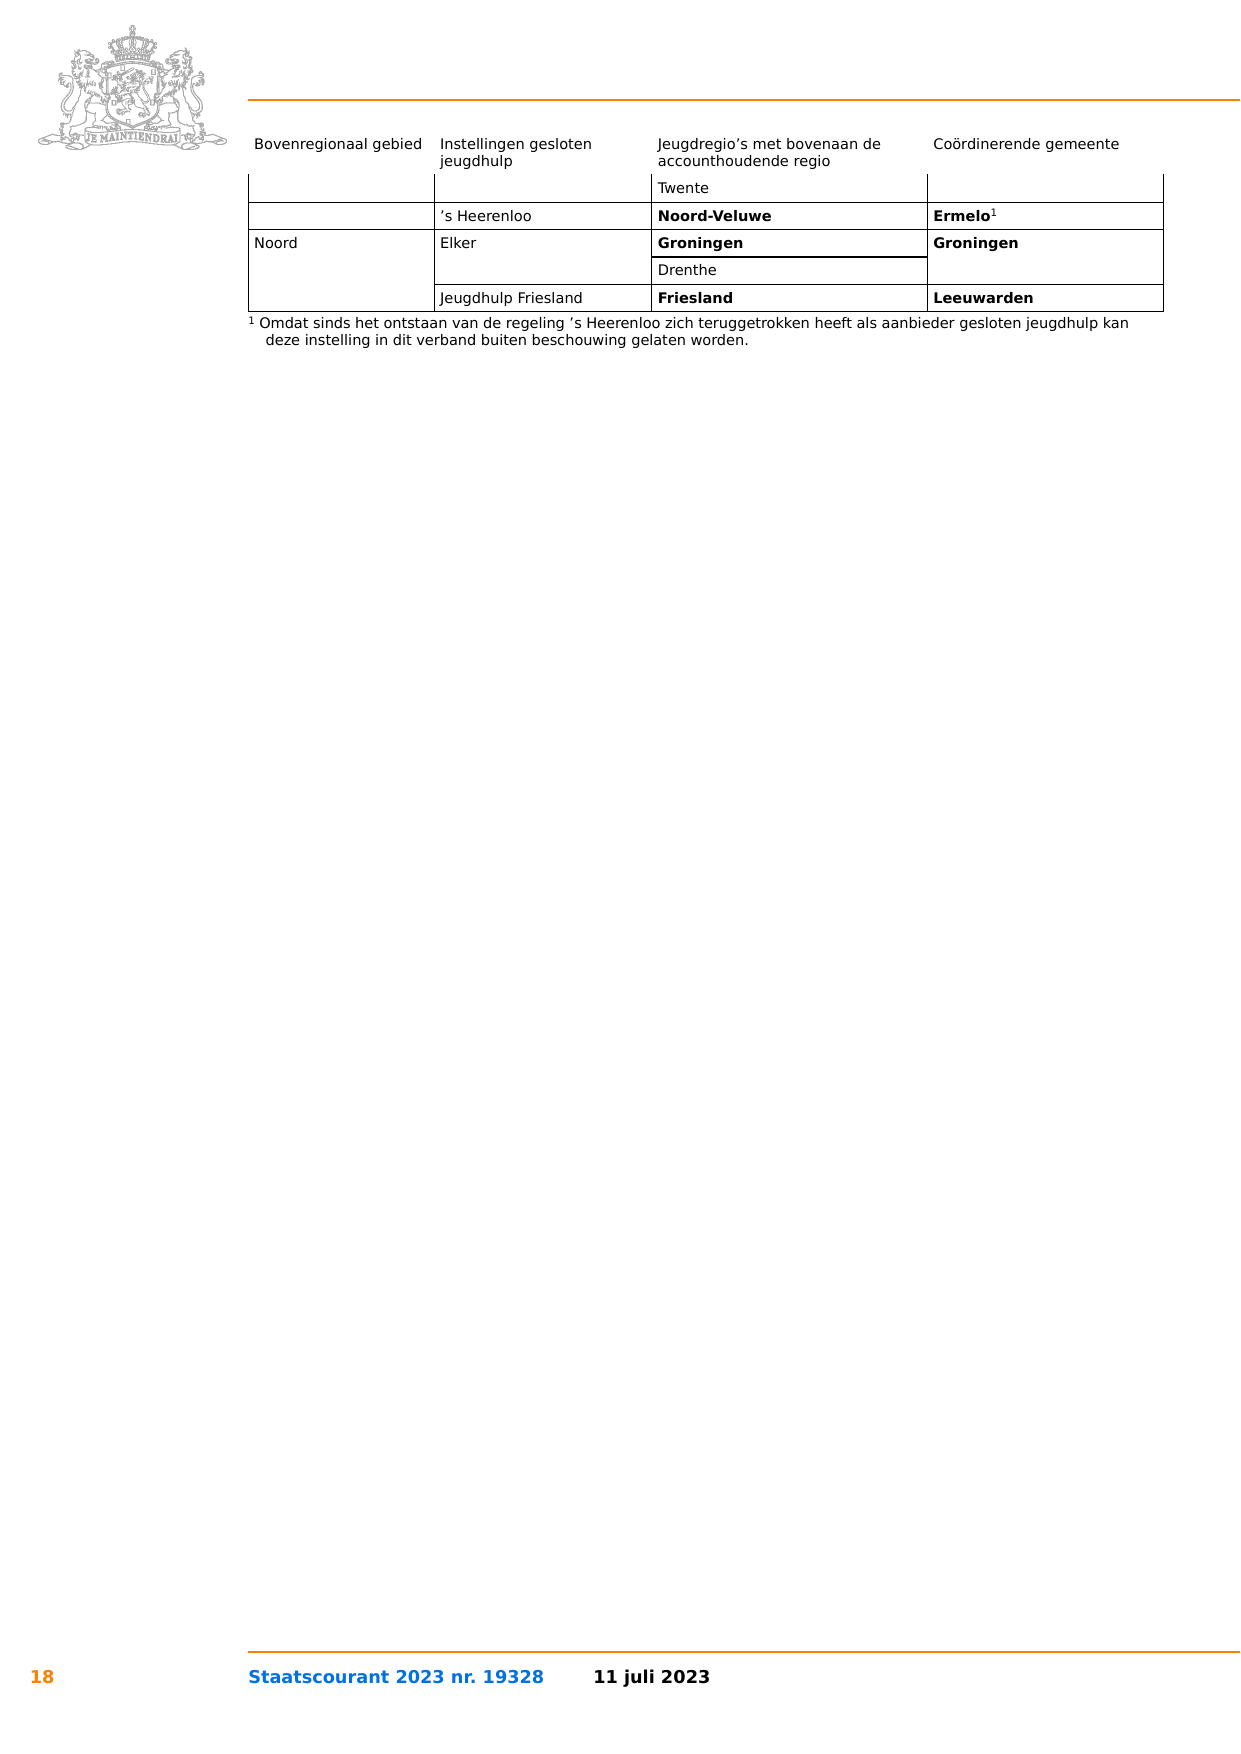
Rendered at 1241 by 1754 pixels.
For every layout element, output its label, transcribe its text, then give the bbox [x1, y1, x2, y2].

table_cell [435, 175, 651, 202]
table_cell [249, 175, 434, 202]
table_header Bovenregionaal gebied [249, 131, 434, 174]
table_cell Elker [435, 230, 651, 284]
table_header Jeugdregio’s met bovenaan de accounthoudende regio [652, 131, 927, 174]
table_cell Jeugdhulp Friesland [435, 285, 651, 311]
table_cell [928, 175, 1163, 202]
picture [38, 25, 227, 150]
table_cell Noord-Veluwe [652, 203, 927, 229]
table_cell Friesland [652, 285, 927, 311]
table_header Coördinerende gemeente [928, 131, 1163, 174]
table_cell 1 Omdat sinds het ontstaan van de regeling ’s Heerenloo zich teruggetrokken heeft als aanbieder gesloten jeugdhulp kan deze instelling in dit verband buiten beschouwing gelaten worden. [248, 312, 1163, 349]
table_cell ’s Heerenloo [435, 203, 651, 229]
table_cell Groningen [652, 230, 927, 256]
table_cell Ermelo1 [928, 203, 1163, 229]
table_cell Noord [249, 230, 434, 311]
table_cell Groningen [928, 230, 1163, 284]
table_header Instellingen gesloten jeugdhulp [435, 131, 651, 174]
table_cell Leeuwarden [928, 285, 1163, 311]
table_cell Twente [652, 175, 927, 202]
table_cell [249, 203, 434, 229]
table_cell Drenthe [652, 258, 927, 284]
